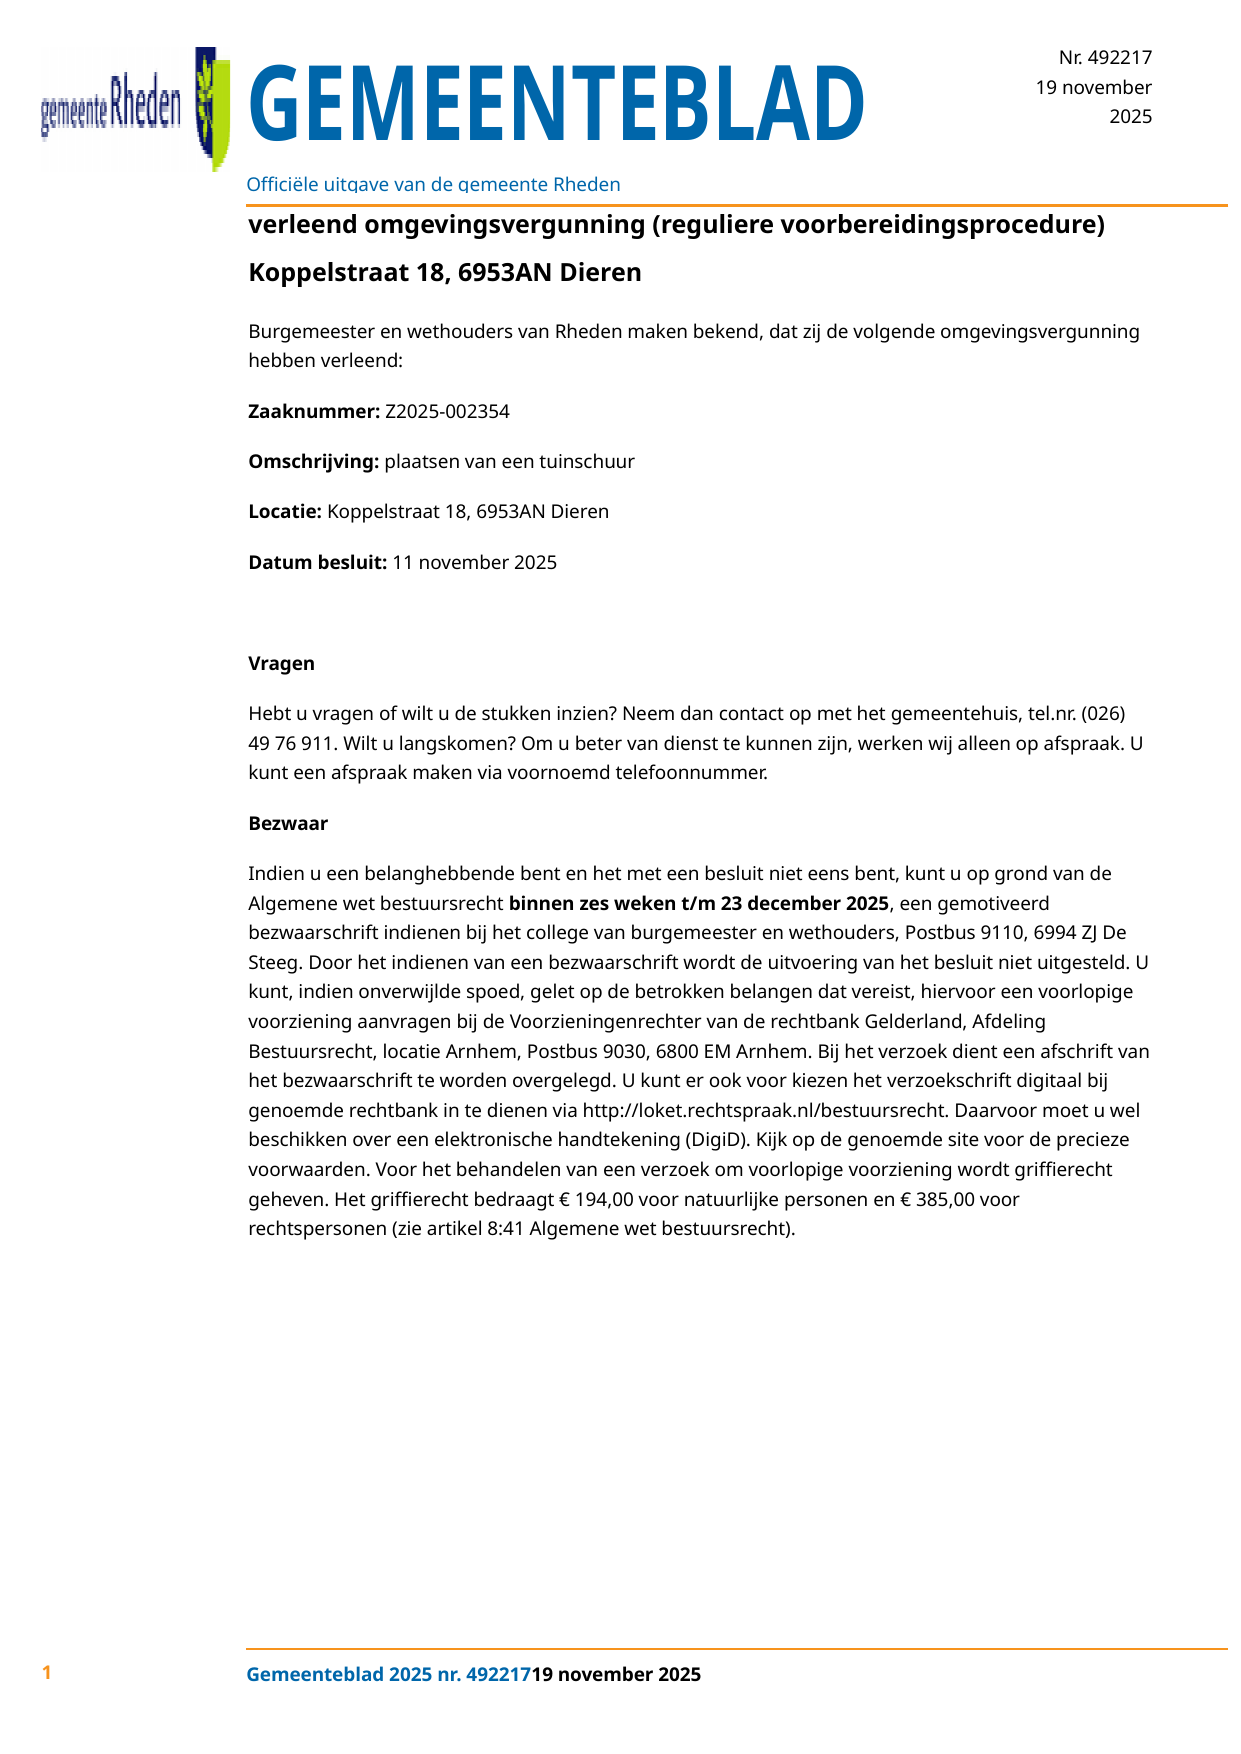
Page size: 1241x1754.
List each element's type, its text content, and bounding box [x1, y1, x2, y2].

text Hebt u vragen of wilt u de stukken inzien? Neem dan contact op met het gemeentehuis, tel.nr. (026) 49 76 911. Wilt u langskomen? Om u beter van dienst te kunnen zijn, werken wij alleen op afspraak. U kunt een afspraak maken via voornoemd telefoonnummer. [248, 700, 1152, 785]
text verleend omgevingsvergunning (reguliere voorbereidingsprocedure) Koppelstraat 18, 6953AN Dieren [248, 207, 1152, 288]
text Indien u een belanghebbende bent en het met een besluit niet eens bent, kunt u op grond van de Algemene wet bestuursrecht binnen zes weken t/m 23 december 2025, een gemotiveerd bezwaarschrift indienen bij het college van burgemeester en wethouders, Postbus 9110, 6994 ZJ De Steeg. Door het indienen van een bezwaarschrift wordt de uitvoering van het besluit niet uitgesteld. U kunt, indien onverwijlde spoed, gelet op de betrokken belangen dat vereist, hiervoor een voorlopige voorziening aanvragen bij de Voorzieningenrechter van de rechtbank Gelderland, Afdeling Bestuursrecht, locatie Arnhem, Postbus 9030, 6800 EM Arnhem. Bij het verzoek dient een afschrift van het bezwaarschrift te worden overgelegd. U kunt er ook voor kiezen het verzoekschrift digitaal bij genoemde rechtbank in te dienen via http://loket.rechtspraak.nl/bestuursrecht. Daarvoor moet u wel beschikken over een elektronische handtekening (DigiD). Kijk op de genoemde site voor de precieze voorwaarden. Voor het behandelen van een verzoek om voorlopige voorziening wordt griffierecht geheven. Het griffierecht bedraagt € 194,00 voor natuurlijke personen en € 385,00 voor rechtspersonen (zie artikel 8:41 Algemene wet bestuursrecht). [248, 860, 1152, 1241]
text Zaaknummer: Z2025-002354 [248, 398, 1152, 424]
text Burgemeester en wethouders van Rheden maken bekend, dat zij de volgende omgevingsvergunning hebben verleend: [248, 318, 1152, 373]
text Datum besluit: 11 november 2025 [248, 549, 1152, 575]
text Bezwaar [248, 810, 1152, 836]
picture [41, 47, 231, 172]
text Vragen [248, 650, 1152, 676]
text Locatie: Koppelstraat 18, 6953AN Dieren [248, 499, 1152, 524]
text Omschrijving: plaatsen van een tuinschuur [248, 448, 1152, 474]
